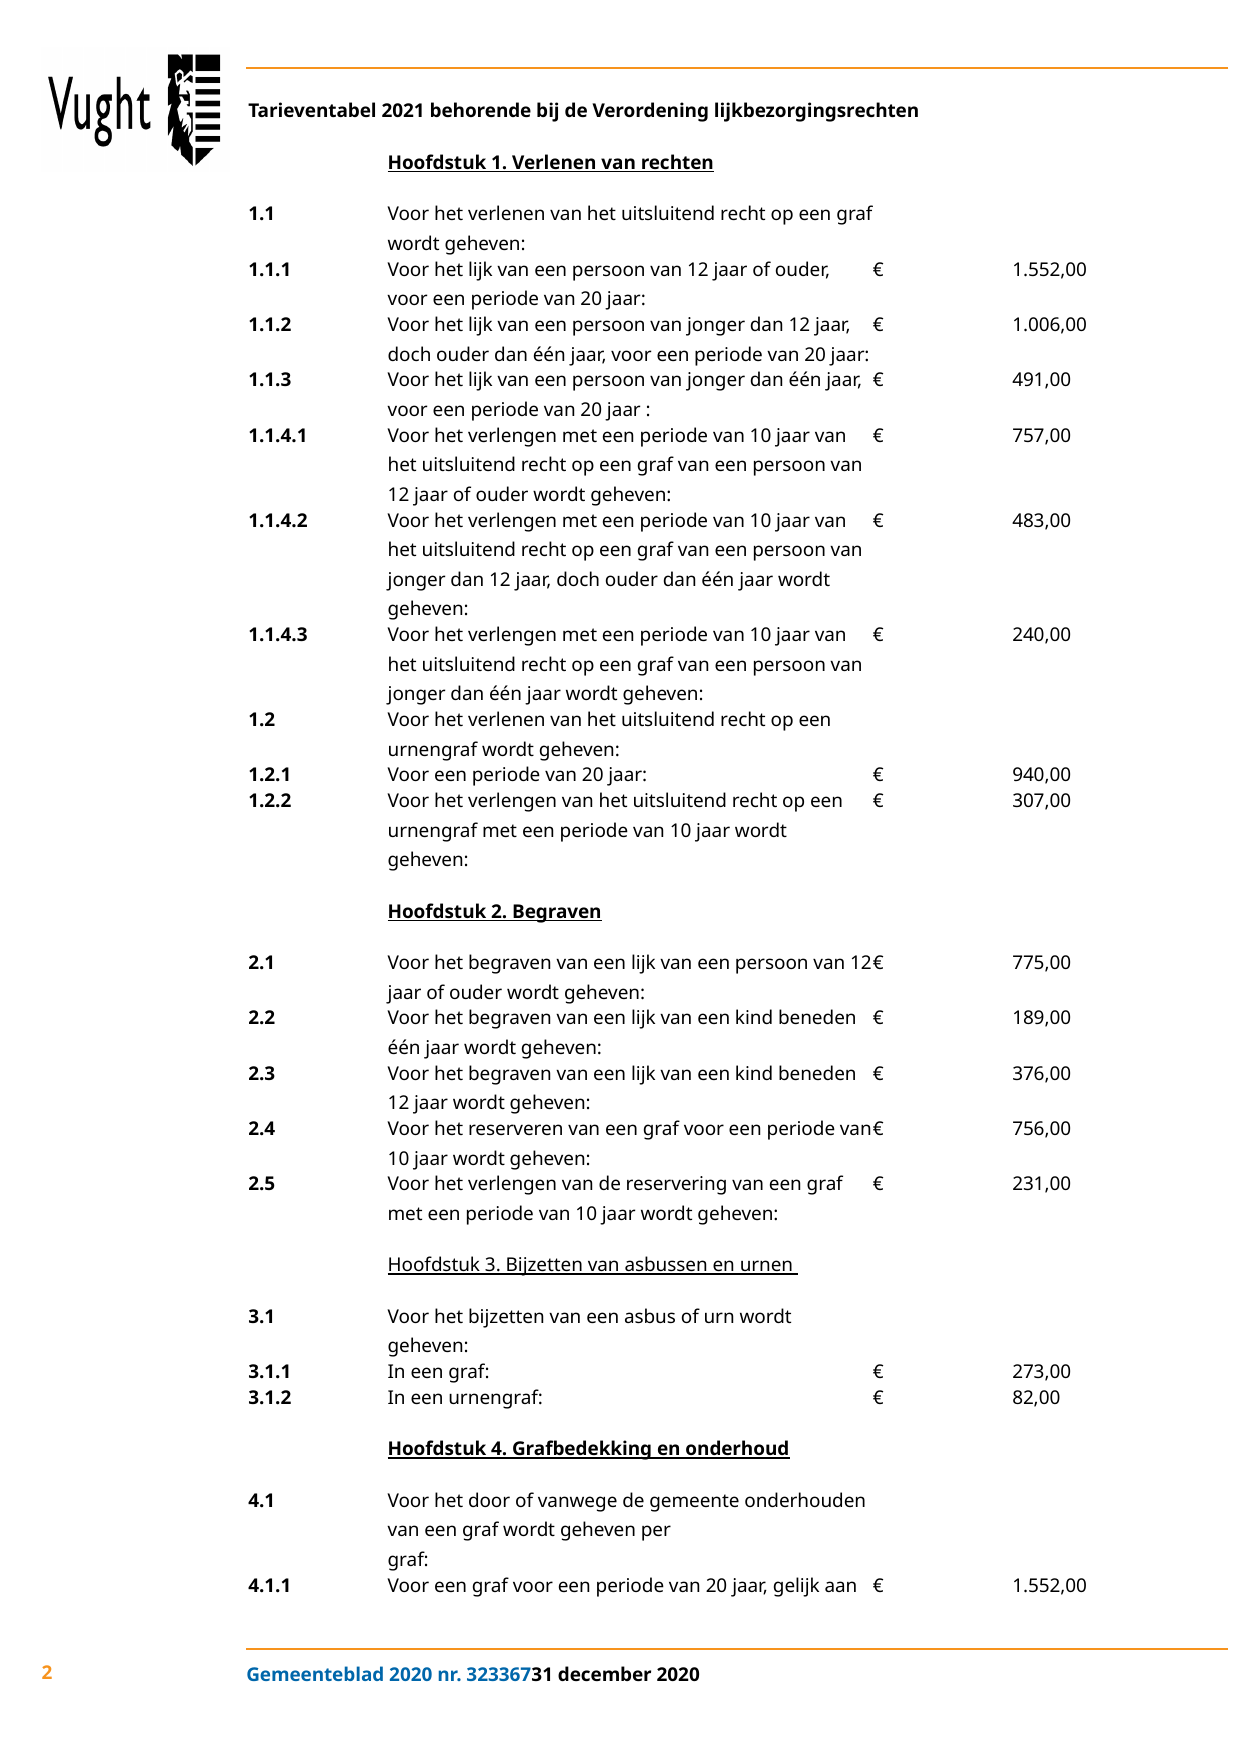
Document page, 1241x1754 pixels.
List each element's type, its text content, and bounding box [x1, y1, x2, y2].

table_cell € [873, 367, 1012, 422]
table_cell € [873, 422, 1012, 507]
table_cell 1.1.3 [248, 367, 387, 422]
table_cell 3.1.2 [248, 1384, 387, 1410]
table_cell [248, 898, 387, 923]
table_cell [248, 1277, 387, 1303]
table_cell Voor het verlengen van de reservering van een graf met een periode van 10 jaar wordt geheven: [388, 1171, 873, 1226]
table_cell 82,00 [1012, 1384, 1152, 1410]
table_cell [1012, 1277, 1152, 1303]
table_cell Voor het lijk van een persoon van 12 jaar of ouder, voor een periode van 20 jaar: [388, 256, 873, 311]
table_cell [248, 924, 387, 949]
table_cell [388, 175, 873, 201]
table_cell Voor het verlenen van het uitsluitend recht op een urnengraf wordt geheven: [388, 706, 873, 761]
table_cell [1012, 1410, 1152, 1436]
table_cell Voor het lijk van een persoon van jonger dan één jaar, voor een periode van 20 jaar : [388, 367, 873, 422]
table_cell [1012, 1487, 1152, 1572]
table_cell Voor het door of vanwege de gemeente onderhouden van een graf wordt geheven per graf: [388, 1487, 873, 1572]
table_cell [248, 1226, 387, 1252]
table_cell [1012, 924, 1152, 949]
table_cell [248, 149, 387, 175]
table_cell Voor het lijk van een persoon van jonger dan 12 jaar, doch ouder dan één jaar, voor een periode van 20 jaar: [388, 311, 873, 367]
table_cell 1.2.1 [248, 761, 387, 787]
table_cell [873, 898, 1012, 923]
table_cell 756,00 [1012, 1115, 1152, 1171]
table_cell 940,00 [1012, 761, 1152, 787]
table_cell € [873, 761, 1012, 787]
table_cell 240,00 [1012, 621, 1152, 706]
table_cell € [873, 621, 1012, 706]
table_cell Voor het verlengen met een periode van 10 jaar van het uitsluitend recht op een graf van een persoon van 12 jaar of ouder wordt geheven: [388, 422, 873, 507]
table_cell 757,00 [1012, 422, 1152, 507]
table_cell [873, 706, 1012, 761]
table_cell € [873, 1171, 1012, 1226]
table_cell 307,00 [1012, 787, 1152, 872]
picture [41, 47, 231, 172]
table_cell € [873, 256, 1012, 311]
table_cell [1012, 149, 1152, 175]
table_cell [873, 1226, 1012, 1252]
table_cell Hoofdstuk 2. Begraven [388, 898, 873, 923]
table_cell 1.006,00 [1012, 311, 1152, 367]
table_cell Voor het verlengen met een periode van 10 jaar van het uitsluitend recht op een graf van een persoon van jonger dan één jaar wordt geheven: [388, 621, 873, 706]
table_cell 1.1 [248, 201, 387, 256]
table_header [1012, 124, 1152, 149]
table_cell 2.3 [248, 1060, 387, 1115]
table_cell Hoofdstuk 3. Bijzetten van asbussen en urnen [388, 1252, 873, 1277]
table_cell 189,00 [1012, 1005, 1152, 1060]
table_header [248, 124, 387, 149]
table_cell [873, 149, 1012, 175]
table_cell [1012, 898, 1152, 923]
table_cell 1.1.4.2 [248, 507, 387, 621]
table_cell 3.1 [248, 1303, 387, 1358]
table_cell [248, 1410, 387, 1436]
table_cell Voor het begraven van een lijk van een kind beneden 12 jaar wordt geheven: [388, 1060, 873, 1115]
text Tarieventabel 2021 behorende bij de Verordening lijkbezorgingsrechten [248, 95, 1152, 123]
table_cell 1.552,00 [1012, 256, 1152, 311]
table_cell [388, 1277, 873, 1303]
table_cell 3.1.1 [248, 1358, 387, 1384]
table_cell € [873, 507, 1012, 621]
table_cell Voor het bijzetten van een asbus of urn wordt geheven: [388, 1303, 873, 1358]
table_cell [248, 1461, 387, 1487]
table_cell [873, 1461, 1012, 1487]
table_cell € [873, 1060, 1012, 1115]
table_cell [873, 1277, 1012, 1303]
table_cell 376,00 [1012, 1060, 1152, 1115]
table_cell € [873, 1572, 1012, 1598]
table_cell In een graf: [388, 1358, 873, 1384]
table_cell In een urnengraf: [388, 1384, 873, 1410]
table_cell [1012, 706, 1152, 761]
table_cell [873, 924, 1012, 949]
table_cell [1012, 1461, 1152, 1487]
table_cell Voor het verlengen van het uitsluitend recht op een urnengraf met een periode van 10 jaar wordt geheven: [388, 787, 873, 872]
table_cell € [873, 1005, 1012, 1060]
table_cell [873, 201, 1012, 256]
table_cell € [873, 787, 1012, 872]
table_cell Hoofdstuk 1. Verlenen van rechten [388, 149, 873, 175]
table_cell 4.1 [248, 1487, 387, 1572]
table_cell 491,00 [1012, 367, 1152, 422]
table_cell [1012, 201, 1152, 256]
table_cell 1.1.2 [248, 311, 387, 367]
table_cell [873, 1303, 1012, 1358]
table_cell € [873, 311, 1012, 367]
table_cell € [873, 1115, 1012, 1171]
table_cell [873, 1487, 1012, 1572]
table_cell 1.1.1 [248, 256, 387, 311]
table_cell Hoofdstuk 4. Grafbedekking en onderhoud [388, 1436, 873, 1461]
table_header [388, 124, 873, 149]
table_cell 2.4 [248, 1115, 387, 1171]
table_cell 2.1 [248, 949, 387, 1004]
table_cell [388, 872, 873, 898]
table_cell [873, 1252, 1012, 1277]
table_cell Voor het reserveren van een graf voor een periode van 10 jaar wordt geheven: [388, 1115, 873, 1171]
table_cell Voor het verlenen van het uitsluitend recht op een graf wordt geheven: [388, 201, 873, 256]
table_cell [1012, 1226, 1152, 1252]
table_cell Voor een periode van 20 jaar: [388, 761, 873, 787]
table_cell [388, 1226, 873, 1252]
table_cell [248, 1252, 387, 1277]
table_cell [388, 924, 873, 949]
table_cell [388, 1461, 873, 1487]
table_cell [248, 1436, 387, 1461]
table_cell [873, 175, 1012, 201]
table_cell 483,00 [1012, 507, 1152, 621]
table_cell Voor het begraven van een lijk van een persoon van 12 jaar of ouder wordt geheven: [388, 949, 873, 1004]
table_cell € [873, 1384, 1012, 1410]
table_cell [1012, 1303, 1152, 1358]
table_cell [873, 872, 1012, 898]
table_cell 231,00 [1012, 1171, 1152, 1226]
table_cell Voor een graf voor een periode van 20 jaar, gelijk aan [388, 1572, 873, 1598]
table_cell 1.1.4.3 [248, 621, 387, 706]
table_cell [388, 1410, 873, 1436]
table_cell 1.2 [248, 706, 387, 761]
table_cell Voor het begraven van een lijk van een kind beneden één jaar wordt geheven: [388, 1005, 873, 1060]
table_cell [873, 1410, 1012, 1436]
table_header [873, 124, 1012, 149]
table_cell [248, 872, 387, 898]
table_cell € [873, 949, 1012, 1004]
table_cell € [873, 1358, 1012, 1384]
table_cell 4.1.1 [248, 1572, 387, 1598]
table_cell 775,00 [1012, 949, 1152, 1004]
table_cell Voor het verlengen met een periode van 10 jaar van het uitsluitend recht op een graf van een persoon van jonger dan 12 jaar, doch ouder dan één jaar wordt geheven: [388, 507, 873, 621]
table_cell 273,00 [1012, 1358, 1152, 1384]
table_cell 1.552,00 [1012, 1572, 1152, 1598]
table_cell [248, 175, 387, 201]
table_cell [873, 1436, 1012, 1461]
table_cell [1012, 1436, 1152, 1461]
table_cell 1.2.2 [248, 787, 387, 872]
table_cell 1.1.4.1 [248, 422, 387, 507]
table_cell 2.5 [248, 1171, 387, 1226]
table_cell [1012, 1252, 1152, 1277]
table_cell 2.2 [248, 1005, 387, 1060]
table_cell [1012, 175, 1152, 201]
table_cell [1012, 872, 1152, 898]
